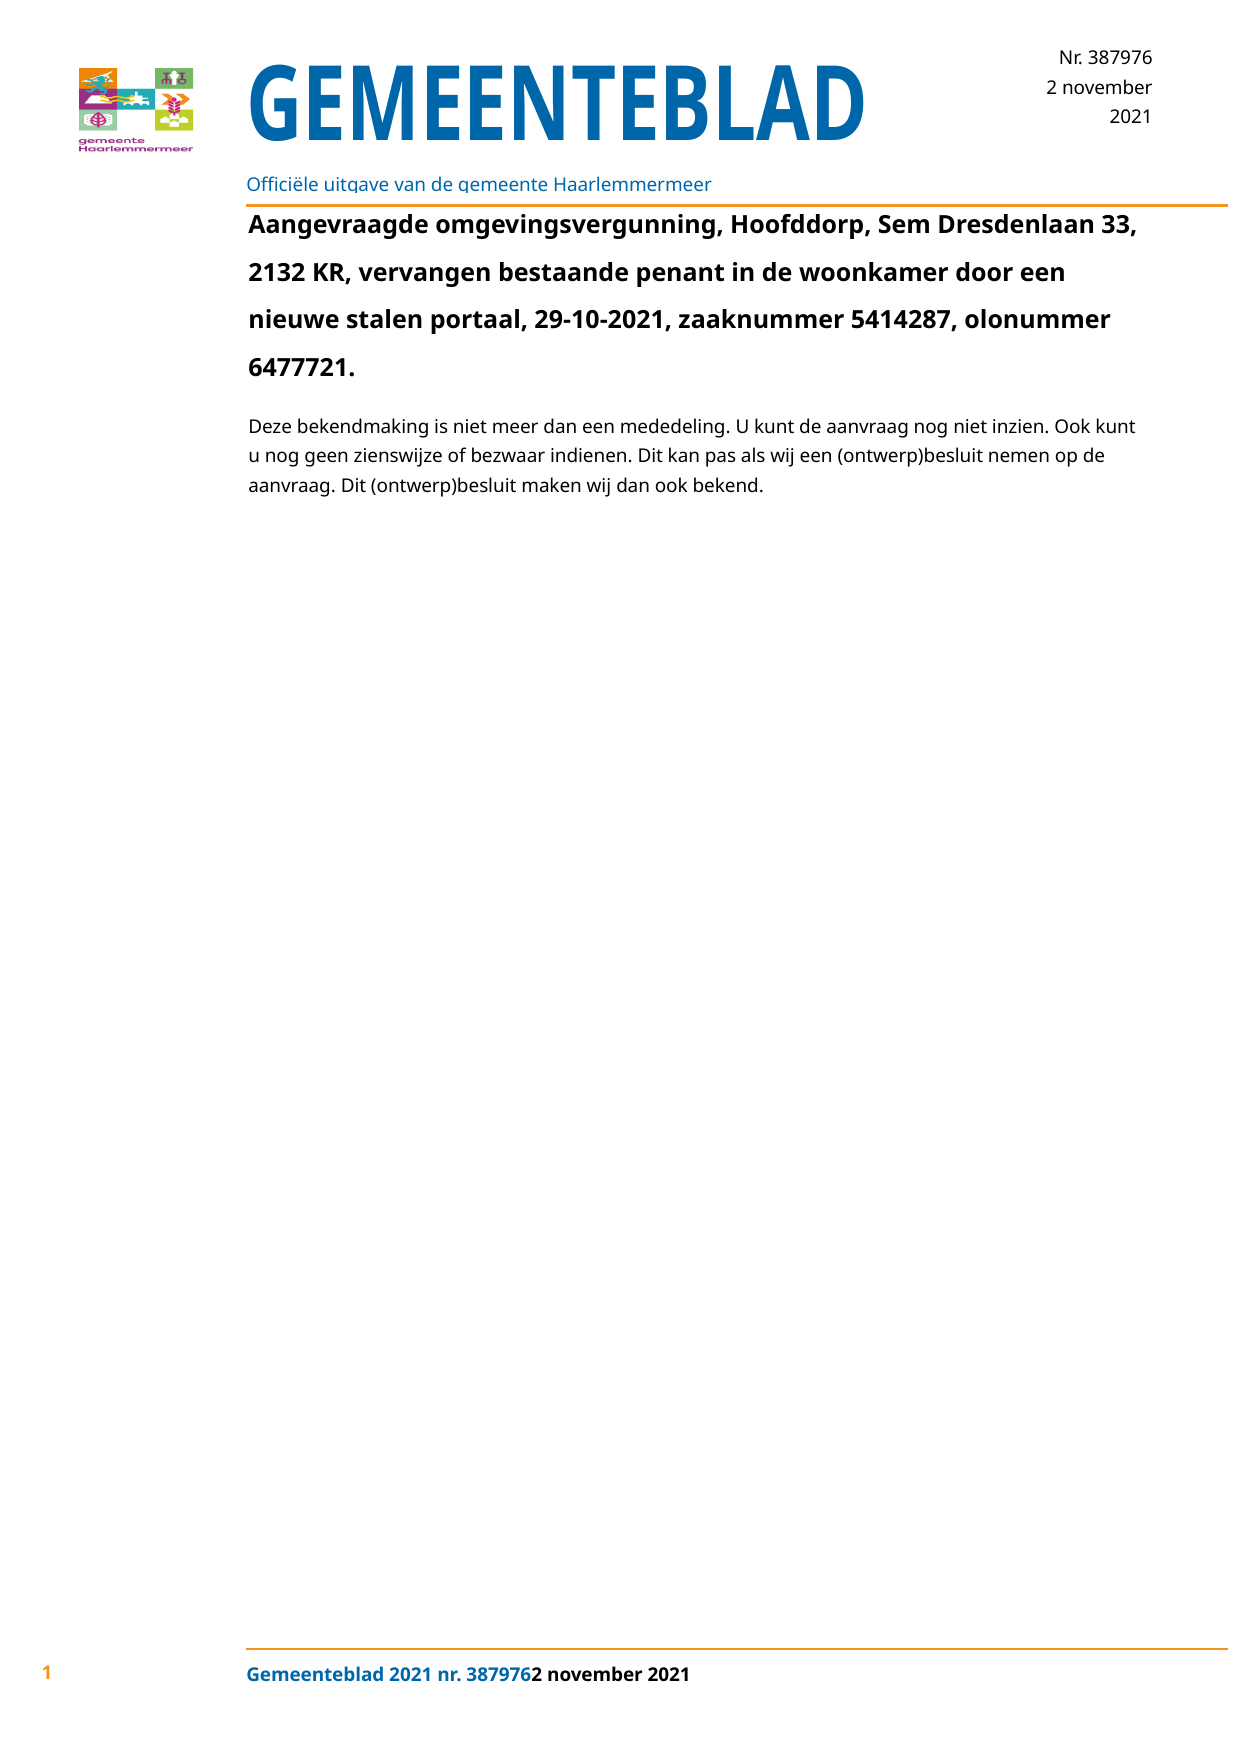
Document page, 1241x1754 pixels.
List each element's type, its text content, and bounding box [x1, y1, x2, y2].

text Aangevraagde omgevingsvergunning, Hoofddorp, Sem Dresdenlaan 33, 2132 KR, vervangen bestaande penant in de woonkamer door een nieuwe stalen portaal, 29-10-2021, zaaknummer 5414287, olonummer 6477721. [248, 207, 1152, 384]
text Deze bekendmaking is niet meer dan een mededeling. U kunt de aanvraag nog niet inzien. Ook kunt u nog geen zienswijze of bezwaar indienen. Dit kan pas als wij een (ontwerp)besluit nemen op de aanvraag. Dit (ontwerp)besluit maken wij dan ook bekend. [248, 413, 1152, 498]
picture [41, 47, 231, 172]
